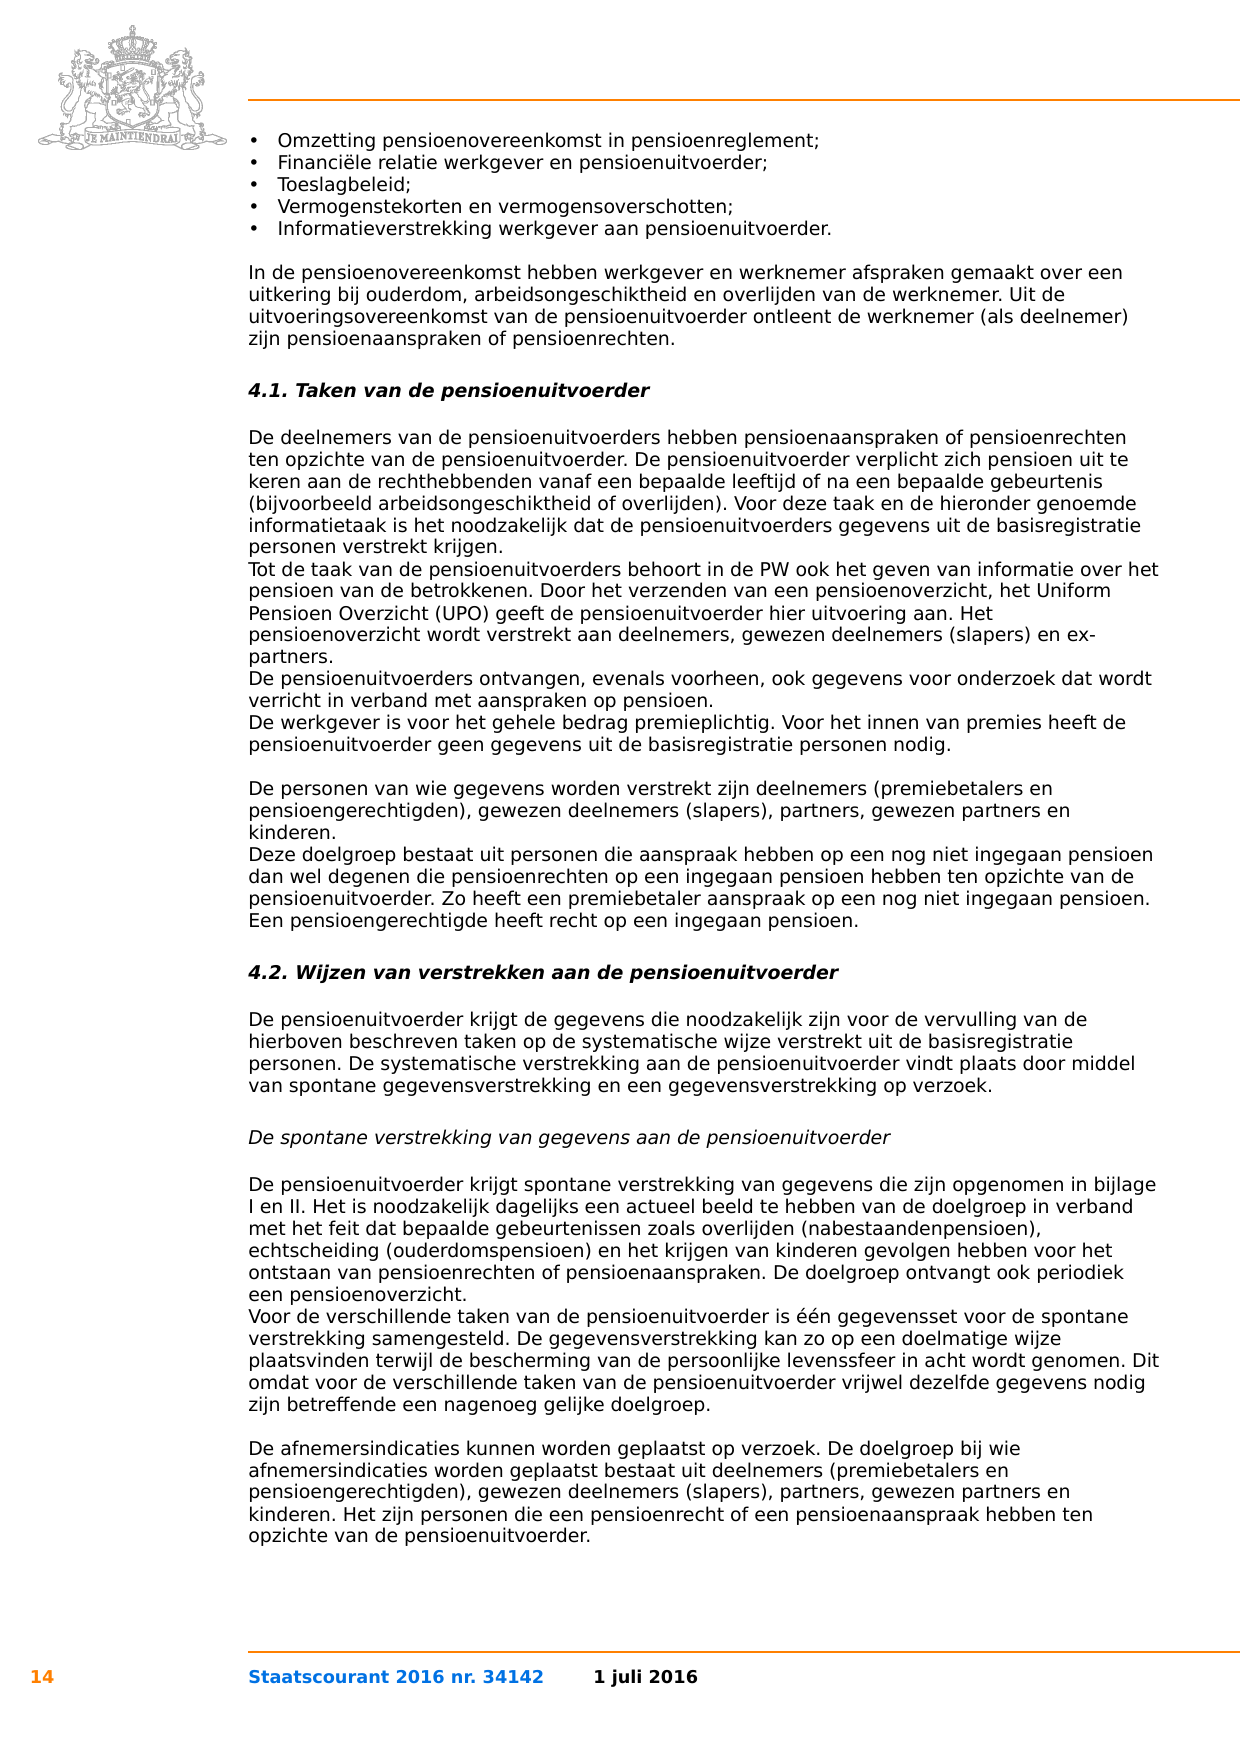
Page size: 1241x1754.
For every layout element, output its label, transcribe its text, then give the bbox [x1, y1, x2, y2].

text De pensioenuitvoerder krijgt de gegevens die noodzakelijk zijn voor de vervulling van de hierboven beschreven taken op de systematische wijze verstrekt uit de basisregistratie personen. De systematische verstrekking aan de pensioenuitvoerder vindt plaats door middel van spontane gegevensverstrekking en een gegevensverstrekking op verzoek. [248, 1009, 1163, 1097]
text De afnemersindicaties kunnen worden geplaatst op verzoek. De doelgroep bij wie afnemersindicaties worden geplaatst bestaat uit deelnemers (premiebetalers en pensioengerechtigden), gewezen deelnemers (slapers), partners, gewezen partners en kinderen. Het zijn personen die een pensioenrecht of een pensioenaanspraak hebben ten opzichte van de pensioenuitvoerder. [248, 1437, 1163, 1547]
text • Toeslagbeleid; [248, 174, 1163, 196]
text De pensioenuitvoerder krijgt spontane verstrekking van gegevens die zijn opgenomen in bijlage I en II. Het is noodzakelijk dagelijks een actueel beeld te hebben van de doelgroep in verband met het feit dat bepaalde gebeurtenissen zoals overlijden (nabestaandenpensioen), echtscheiding (ouderdomspensioen) en het krijgen van kinderen gevolgen hebben voor het ontstaan van pensioenrechten of pensioenaanspraken. De doelgroep ontvangt ook periodiek een pensioenoverzicht. [248, 1174, 1163, 1306]
text • Financiële relatie werkgever en pensioenuitvoerder; [248, 152, 1163, 174]
text De pensioenuitvoerders ontvangen, evenals voorheen, ook gegevens voor onderzoek dat wordt verricht in verband met aanspraken op pensioen. [248, 668, 1163, 712]
text • Vermogenstekorten en vermogensoverschotten; [248, 196, 1163, 218]
text Voor de verschillende taken van de pensioenuitvoerder is één gegevensset voor de spontane verstrekking samengesteld. De gegevensverstrekking kan zo op een doelmatige wijze plaatsvinden terwijl de bescherming van de persoonlijke levenssfeer in acht wordt genomen. Dit omdat voor de verschillende taken van de pensioenuitvoerder vrijwel dezelfde gegevens nodig zijn betreffende een nagenoeg gelijke doelgroep. [248, 1306, 1163, 1416]
picture [38, 25, 227, 150]
text De werkgever is voor het gehele bedrag premieplichtig. Voor het innen van premies heeft de pensioenuitvoerder geen gegevens uit de basisregistratie personen nodig. [248, 712, 1163, 756]
text • Informatieverstrekking werkgever aan pensioenuitvoerder. [248, 218, 1163, 240]
subtitle De spontane verstrekking van gegevens aan de pensioenuitvoerder [248, 1127, 1163, 1149]
text De deelnemers van de pensioenuitvoerders hebben pensioenaanspraken of pensioenrechten ten opzichte van de pensioenuitvoerder. De pensioenuitvoerder verplicht zich pensioen uit te keren aan de rechthebbenden vanaf een bepaalde leeftijd of na een bepaalde gebeurtenis (bijvoorbeeld arbeidsongeschiktheid of overlijden). Voor deze taak en de hieronder genoemde informatietaak is het noodzakelijk dat de pensioenuitvoerders gegevens uit de basisregistratie personen verstrekt krijgen. [248, 427, 1163, 558]
subtitle 4.1. Taken van de pensioenuitvoerder [248, 379, 1163, 402]
text Deze doelgroep bestaat uit personen die aanspraak hebben op een nog niet ingegaan pensioen dan wel degenen die pensioenrechten op een ingegaan pensioen hebben ten opzichte van de pensioenuitvoerder. Zo heeft een premiebetaler aanspraak op een nog niet ingegaan pensioen. Een pensioengerechtigde heeft recht op een ingegaan pensioen. [248, 844, 1163, 932]
text In de pensioenovereenkomst hebben werkgever en werknemer afspraken gemaakt over een uitkering bij ouderdom, arbeidsongeschiktheid en overlijden van de werknemer. Uit de uitvoeringsovereenkomst van de pensioenuitvoerder ontleent de werknemer (als deelnemer) zijn pensioenaanspraken of pensioenrechten. [248, 262, 1163, 349]
text • Omzetting pensioenovereenkomst in pensioenreglement; [248, 130, 1163, 152]
subtitle 4.2. Wijzen van verstrekken aan de pensioenuitvoerder [248, 962, 1163, 984]
text Tot de taak van de pensioenuitvoerders behoort in de PW ook het geven van informatie over het pensioen van de betrokkenen. Door het verzenden van een pensioenoverzicht, het Uniform Pensioen Overzicht (UPO) geeft de pensioenuitvoerder hier uitvoering aan. Het pensioenoverzicht wordt verstrekt aan deelnemers, gewezen deelnemers (slapers) en ex-partners. [248, 558, 1163, 668]
text De personen van wie gegevens worden verstrekt zijn deelnemers (premiebetalers en pensioengerechtigden), gewezen deelnemers (slapers), partners, gewezen partners en kinderen. [248, 778, 1163, 844]
